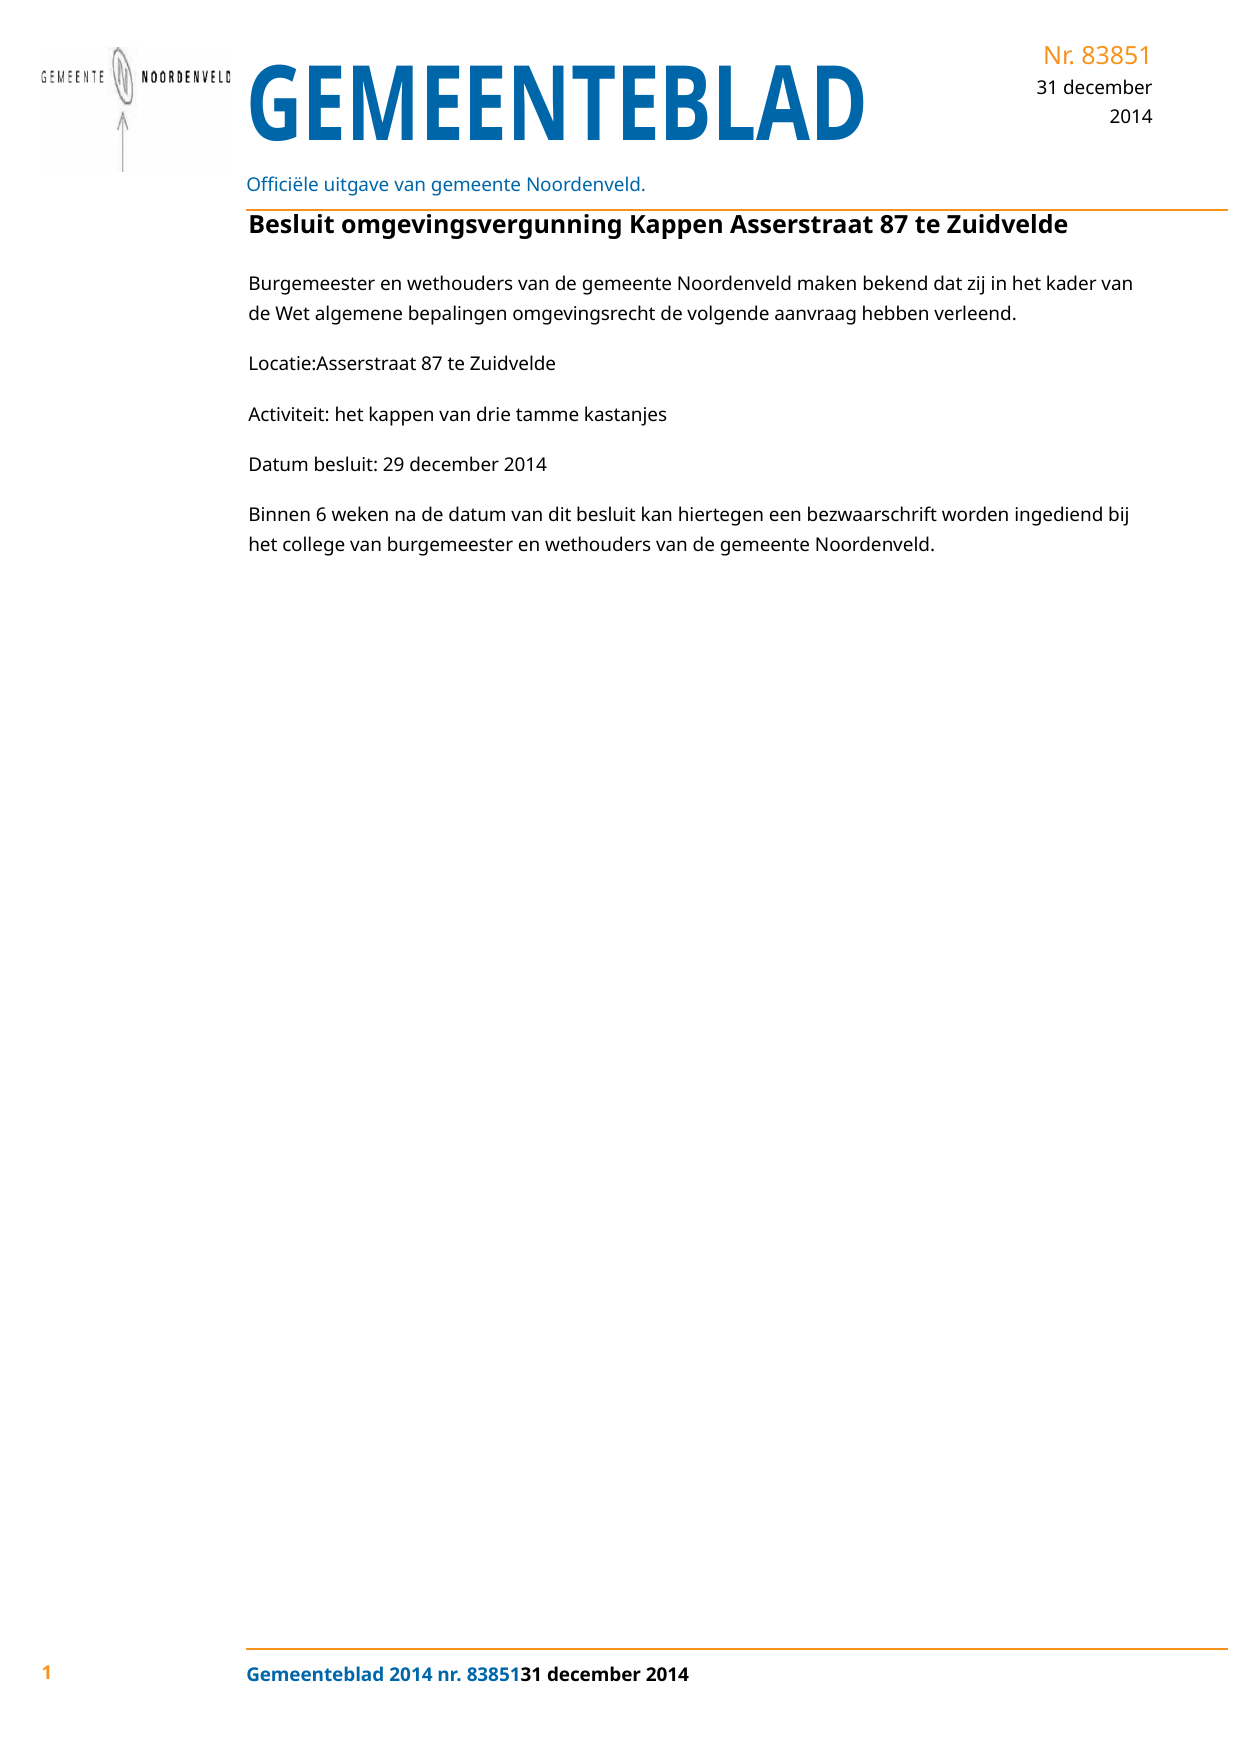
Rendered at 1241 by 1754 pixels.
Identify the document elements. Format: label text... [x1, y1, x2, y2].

text Burgemeester en wethouders van de gemeente Noordenveld maken bekend dat zij in het kader van de Wet algemene bepalingen omgevingsrecht de volgende aanvraag hebben verleend. [248, 270, 1152, 326]
text Locatie:Asserstraat 87 te Zuidvelde [248, 350, 1152, 376]
text Datum besluit: 29 december 2014 [248, 451, 1152, 477]
text Activiteit: het kappen van drie tamme kastanjes [248, 401, 1152, 426]
text Besluit omgevingsvergunning Kappen Asserstraat 87 te Zuidvelde [248, 211, 1152, 241]
picture [41, 47, 231, 172]
text Binnen 6 weken na de datum van dit besluit kan hiertegen een bezwaarschrift worden ingediend bij het college van burgemeester en wethouders van de gemeente Noordenveld. [248, 502, 1152, 557]
